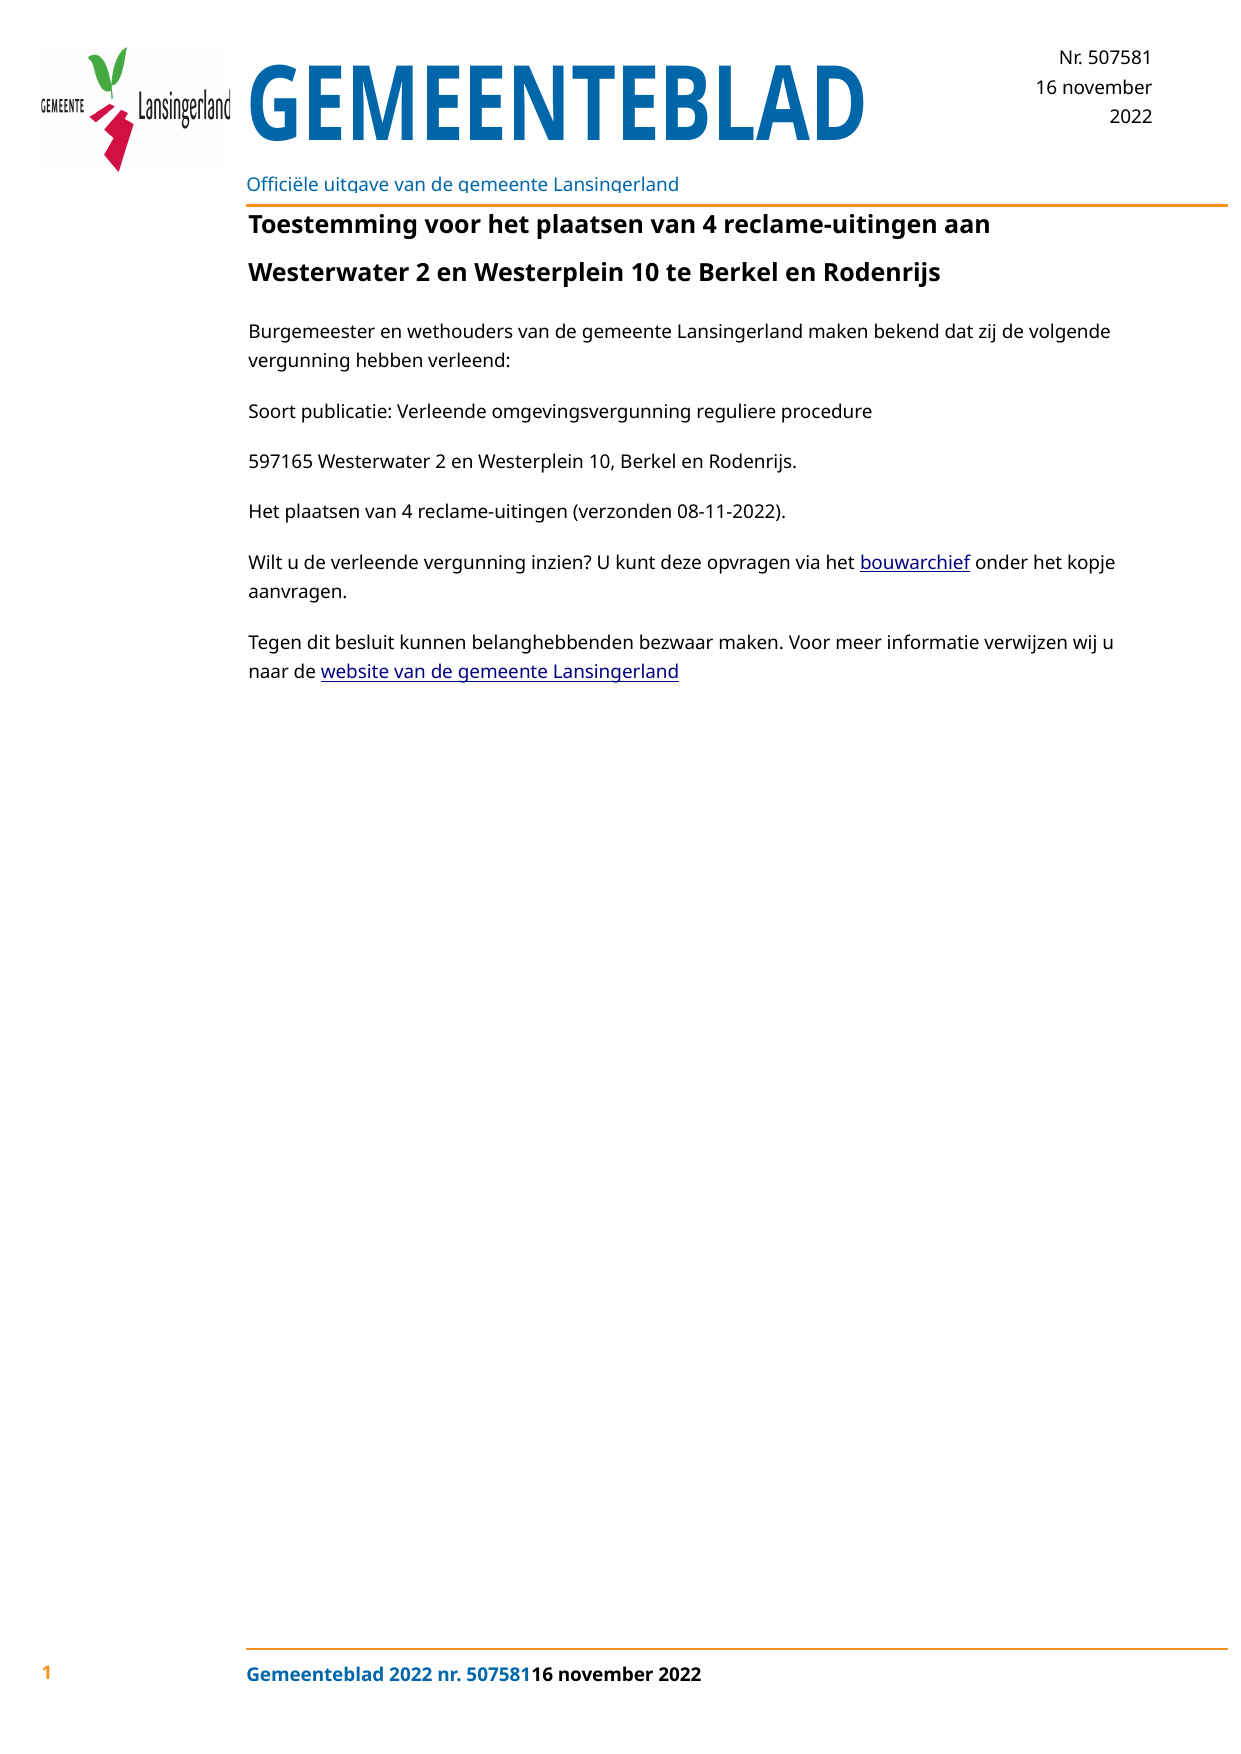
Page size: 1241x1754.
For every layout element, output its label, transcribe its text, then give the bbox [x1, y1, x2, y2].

text Burgemeester en wethouders van de gemeente Lansingerland maken bekend dat zij de volgende vergunning hebben verleend: [248, 318, 1152, 373]
text Toestemming voor het plaatsen van 4 reclame-uitingen aan Westerwater 2 en Westerplein 10 te Berkel en Rodenrijs [248, 207, 1152, 288]
text Het plaatsen van 4 reclame-uitingen (verzonden 08-11-2022). [248, 499, 1152, 524]
text 597165 Westerwater 2 en Westerplein 10, Berkel en Rodenrijs. [248, 448, 1152, 474]
text Soort publicatie: Verleende omgevingsvergunning reguliere procedure [248, 398, 1152, 424]
picture [41, 47, 231, 172]
text Wilt u de verleende vergunning inzien? U kunt deze opvragen via het bouwarchief onder het kopje aanvragen. [248, 549, 1152, 604]
text Tegen dit besluit kunnen belanghebbenden bezwaar maken. Voor meer informatie verwijzen wij u naar de website van de gemeente Lansingerland [248, 629, 1152, 684]
